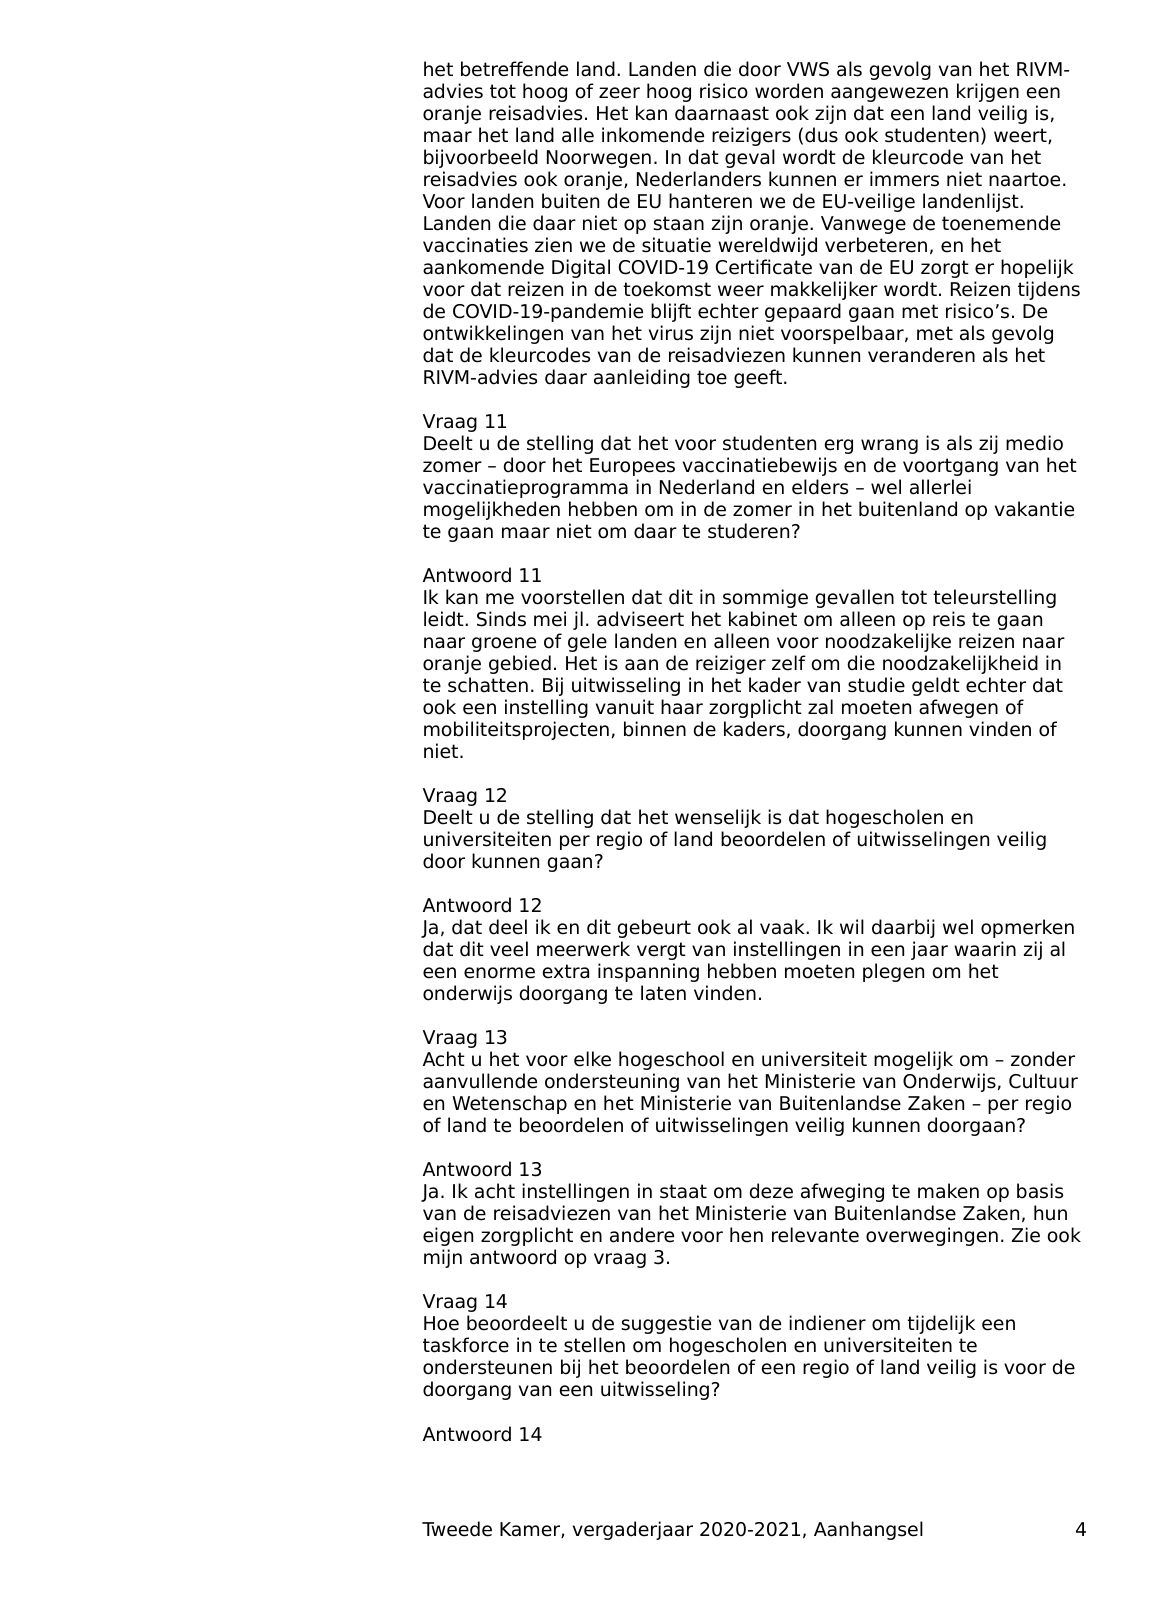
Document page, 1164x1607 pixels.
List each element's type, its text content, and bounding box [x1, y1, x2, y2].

text Vraag 12 [422, 785, 1087, 807]
text Vraag 13 [422, 1027, 1087, 1049]
text Deelt u de stelling dat het voor studenten erg wrang is als zij medio zomer – door het Europees vaccinatiebewijs en de voortgang van het vaccinatieprogramma in Nederland en elders – wel allerlei mogelijkheden hebben om in de zomer in het buitenland op vakantie te gaan maar niet om daar te studeren? [422, 433, 1087, 543]
text het betreffende land. Landen die door VWS als gevolg van het RIVM-advies tot hoog of zeer hoog risico worden aangewezen krijgen een oranje reisadvies. Het kan daarnaast ook zijn dat een land veilig is, maar het land alle inkomende reizigers (dus ook studenten) weert, bijvoorbeeld Noorwegen. In dat geval wordt de kleurcode van het reisadvies ook oranje, Nederlanders kunnen er immers niet naartoe. Voor landen buiten de EU hanteren we de EU-veilige landenlijst. Landen die daar niet op staan zijn oranje. Vanwege de toenemende vaccinaties zien we de situatie wereldwijd verbeteren, en het aankomende Digital COVID-19 Certificate van de EU zorgt er hopelijk voor dat reizen in de toekomst weer makkelijker wordt. Reizen tijdens de COVID-19-pandemie blijft echter gepaard gaan met risico’s. De ontwikkelingen van het virus zijn niet voorspelbaar, met als gevolg dat de kleurcodes van de reisadviezen kunnen veranderen als het RIVM-advies daar aanleiding toe geeft. [422, 59, 1087, 389]
text Antwoord 11 [422, 565, 1087, 587]
text Antwoord 14 [422, 1423, 1087, 1445]
text Antwoord 13 [422, 1159, 1087, 1181]
text Ja. Ik acht instellingen in staat om deze afweging te maken op basis van de reisadviezen van het Ministerie van Buitenlandse Zaken, hun eigen zorgplicht en andere voor hen relevante overwegingen. Zie ook mijn antwoord op vraag 3. [422, 1181, 1087, 1269]
text Acht u het voor elke hogeschool en universiteit mogelijk om – zonder aanvullende ondersteuning van het Ministerie van Onderwijs, Cultuur en Wetenschap en het Ministerie van Buitenlandse Zaken – per regio of land te beoordelen of uitwisselingen veilig kunnen doorgaan? [422, 1049, 1087, 1137]
text Vraag 11 [422, 411, 1087, 433]
text Vraag 14 [422, 1291, 1087, 1313]
text Ik kan me voorstellen dat dit in sommige gevallen tot teleurstelling leidt. Sinds mei jl. adviseert het kabinet om alleen op reis te gaan naar groene of gele landen en alleen voor noodzakelijke reizen naar oranje gebied. Het is aan de reiziger zelf om die noodzakelijkheid in te schatten. Bij uitwisseling in het kader van studie geldt echter dat ook een instelling vanuit haar zorgplicht zal moeten afwegen of mobiliteitsprojecten, binnen de kaders, doorgang kunnen vinden of niet. [422, 587, 1087, 763]
text Deelt u de stelling dat het wenselijk is dat hogescholen en universiteiten per regio of land beoordelen of uitwisselingen veilig door kunnen gaan? [422, 807, 1087, 873]
text Antwoord 12 [422, 895, 1087, 917]
text Hoe beoordeelt u de suggestie van de indiener om tijdelijk een taskforce in te stellen om hogescholen en universiteiten te ondersteunen bij het beoordelen of een regio of land veilig is voor de doorgang van een uitwisseling? [422, 1313, 1087, 1401]
text Ja, dat deel ik en dit gebeurt ook al vaak. Ik wil daarbij wel opmerken dat dit veel meerwerk vergt van instellingen in een jaar waarin zij al een enorme extra inspanning hebben moeten plegen om het onderwijs doorgang te laten vinden. [422, 917, 1087, 1005]
